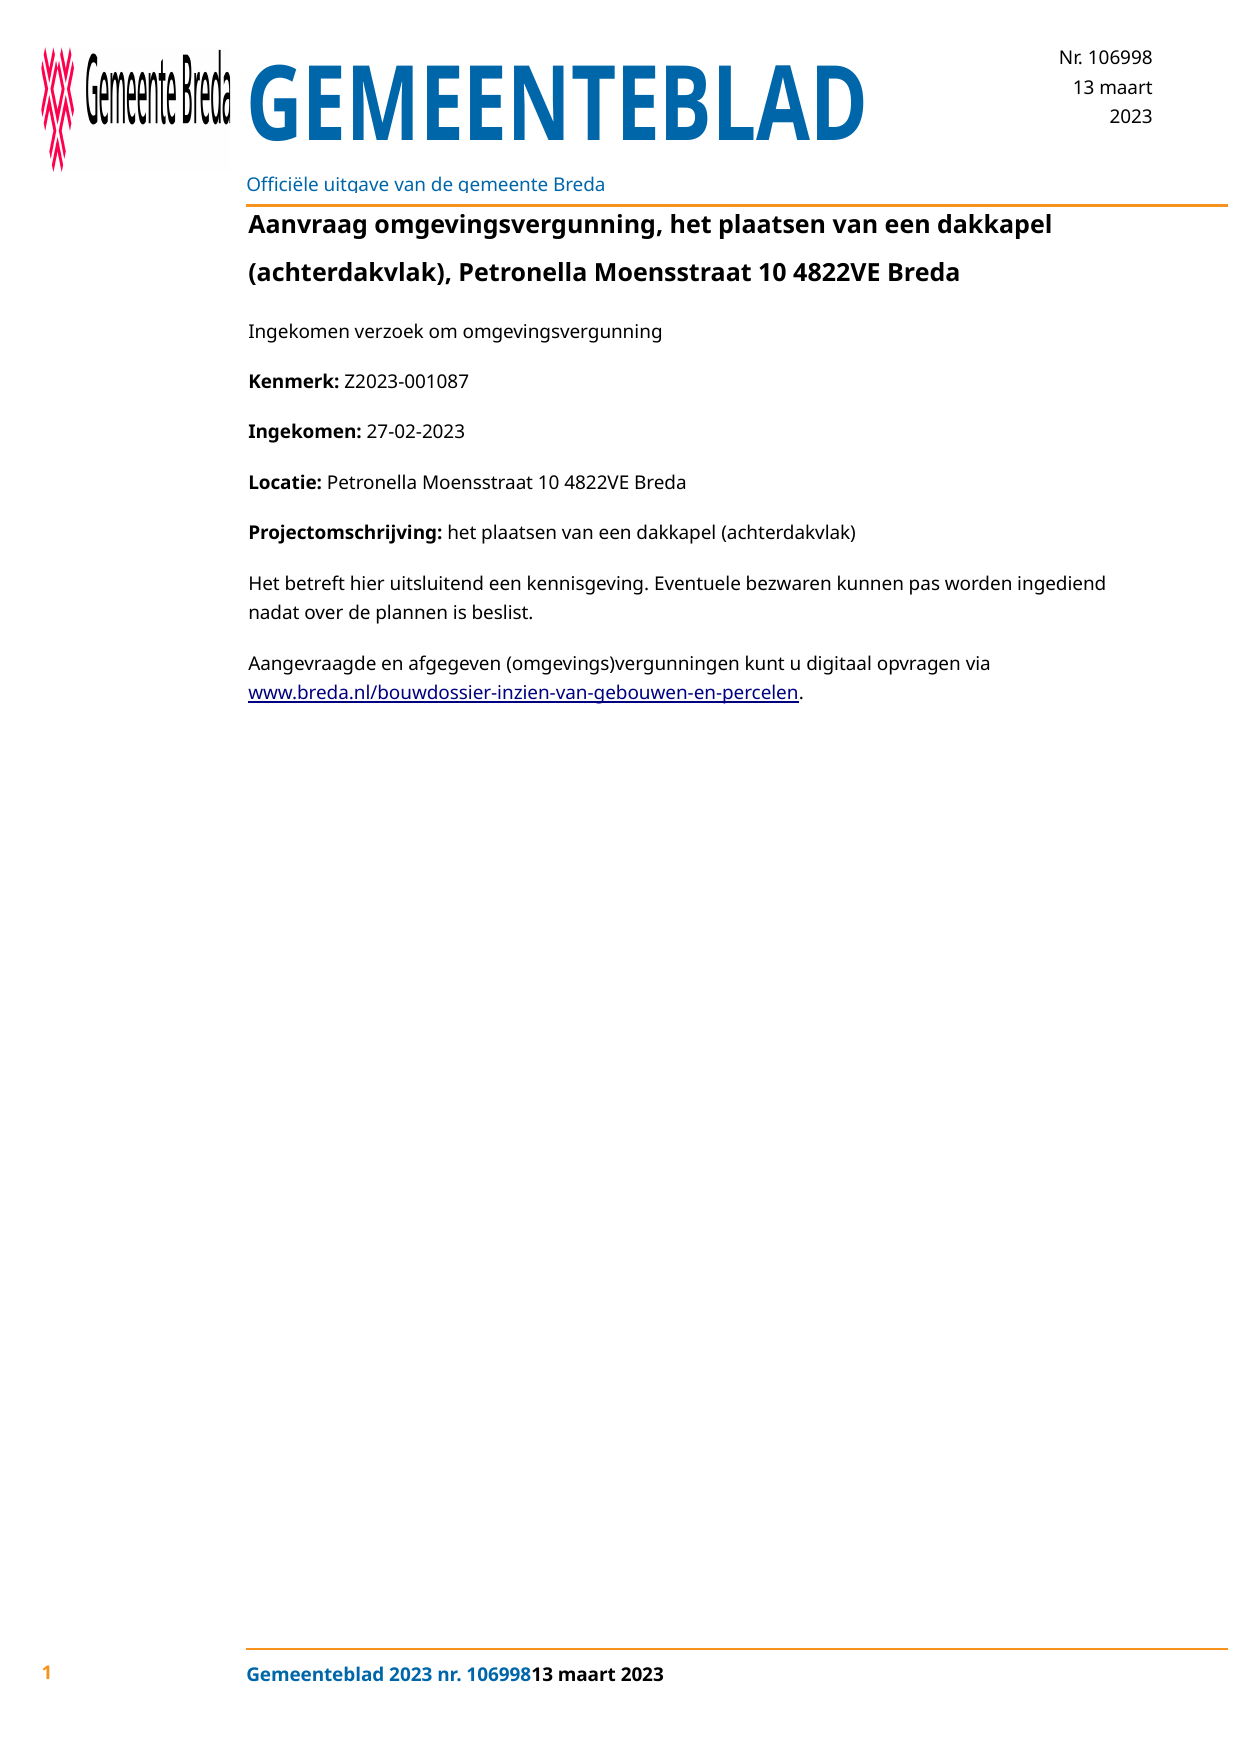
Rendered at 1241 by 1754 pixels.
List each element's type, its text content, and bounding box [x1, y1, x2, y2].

text Projectomschrijving: het plaatsen van een dakkapel (achterdakvlak) [248, 519, 1152, 545]
text Aanvraag omgevingsvergunning, het plaatsen van een dakkapel (achterdakvlak), Petronella Moensstraat 10 4822VE Breda [248, 207, 1152, 288]
text Het betreft hier uitsluitend een kennisgeving. Eventuele bezwaren kunnen pas worden ingediend nadat over de plannen is beslist. [248, 570, 1152, 625]
text Ingekomen: 27-02-2023 [248, 419, 1152, 444]
text Kenmerk: Z2023-001087 [248, 368, 1152, 394]
text Aangevraagde en afgegeven (omgevings)vergunningen kunt u digitaal opvragen via www.breda.nl/bouwdossier-inzien-van-gebouwen-en-percelen. [248, 650, 1152, 705]
text Ingekomen verzoek om omgevingsvergunning [248, 318, 1152, 344]
text Locatie: Petronella Moensstraat 10 4822VE Breda [248, 469, 1152, 495]
picture [41, 47, 231, 172]
